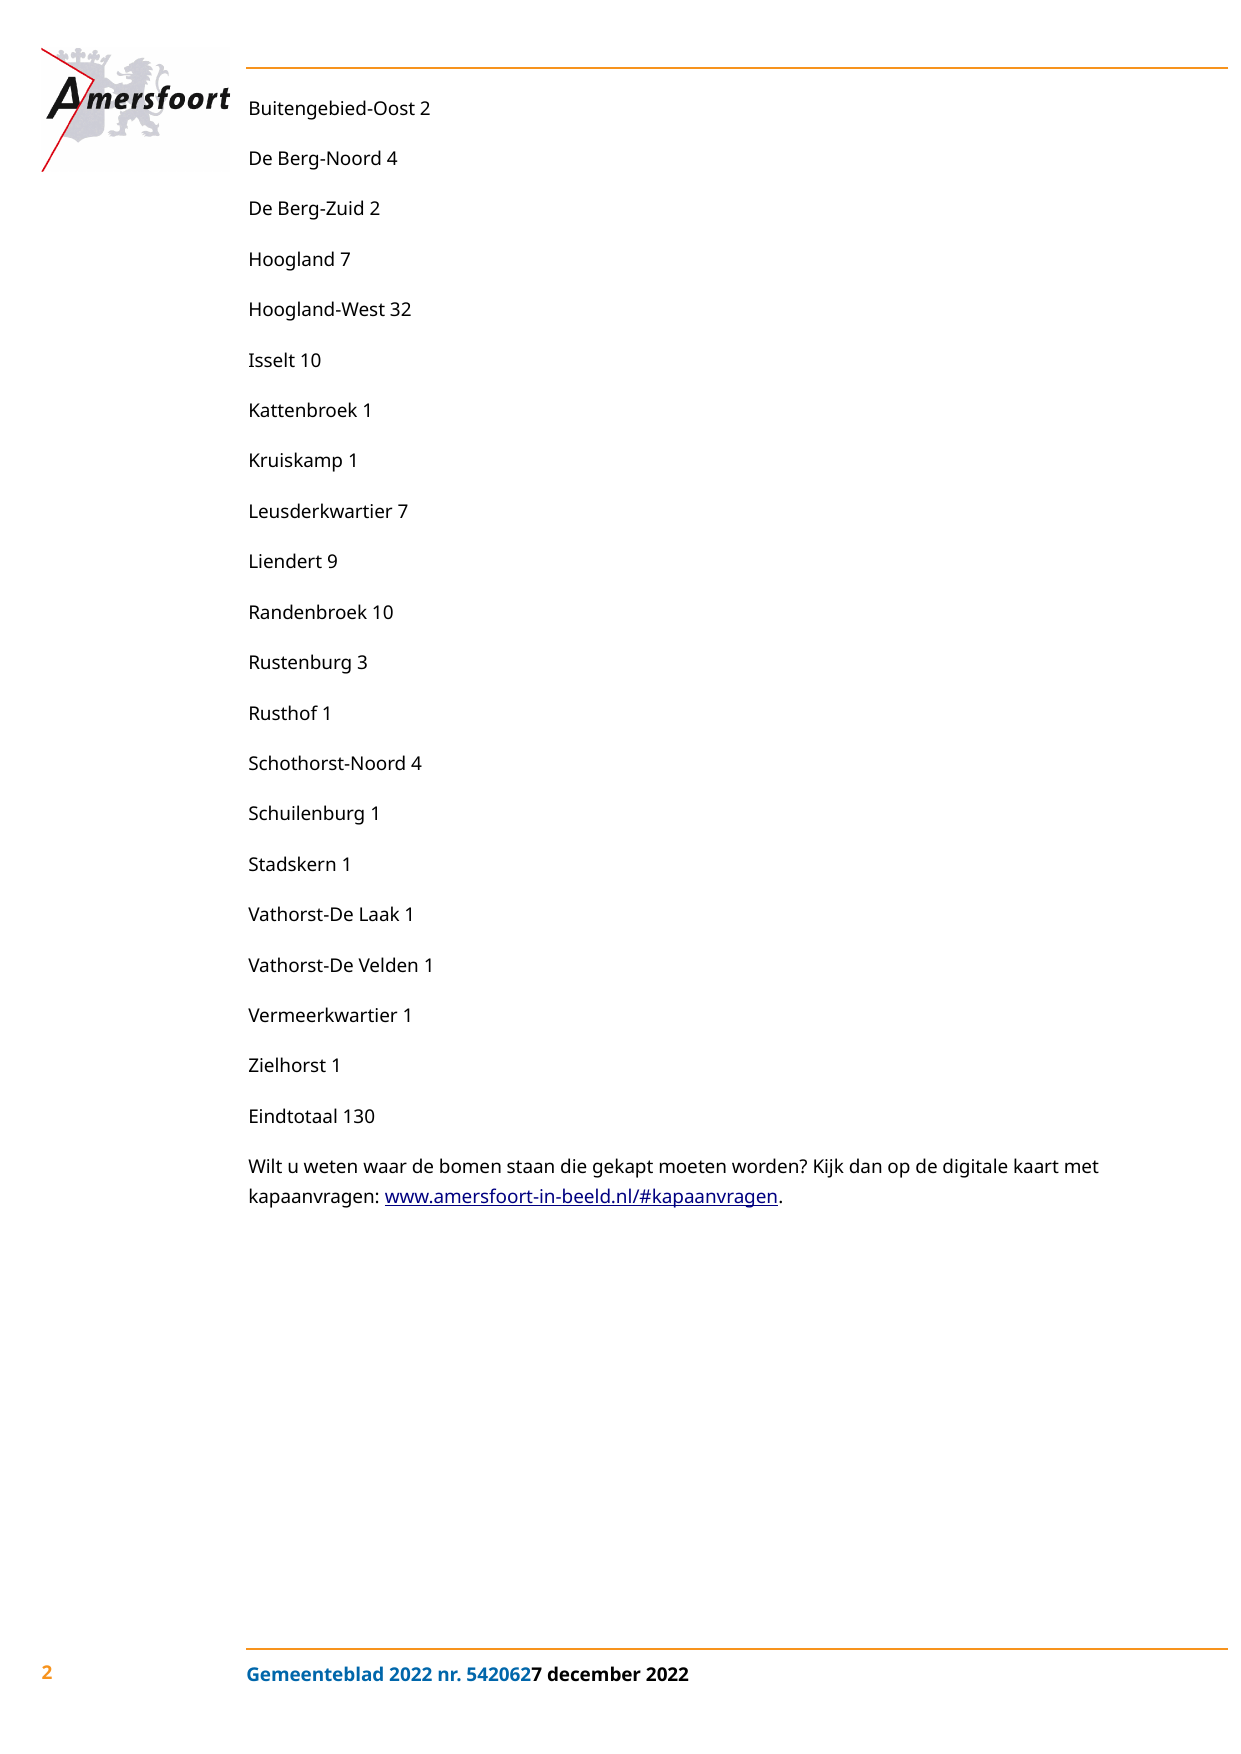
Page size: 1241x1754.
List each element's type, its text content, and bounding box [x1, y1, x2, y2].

text Zielhorst 1 [248, 1053, 1152, 1078]
text Schuilenburg 1 [248, 801, 1152, 826]
text Stadskern 1 [248, 851, 1152, 877]
text Liendert 9 [248, 548, 1152, 574]
text De Berg-Zuid 2 [248, 196, 1152, 221]
text Hoogland-West 32 [248, 296, 1152, 322]
text Isselt 10 [248, 347, 1152, 373]
text Kattenbroek 1 [248, 397, 1152, 423]
text Leusderkwartier 7 [248, 498, 1152, 524]
picture [41, 47, 231, 172]
text Kruiskamp 1 [248, 448, 1152, 473]
text Rustenburg 3 [248, 649, 1152, 675]
text Buitengebied-Oost 2 [248, 95, 1152, 121]
text Wilt u weten waar de bomen staan die gekapt moeten worden? Kijk dan op de digitale kaart met kapaanvragen: www.amersfoort-in-beeld.nl/#kapaanvragen. [248, 1153, 1152, 1209]
text Randenbroek 10 [248, 599, 1152, 625]
text Vermeerkwartier 1 [248, 1002, 1152, 1028]
text Hoogland 7 [248, 246, 1152, 272]
text De Berg-Noord 4 [248, 145, 1152, 171]
text Rusthof 1 [248, 700, 1152, 726]
text Schothorst-Noord 4 [248, 750, 1152, 776]
text Eindtotaal 130 [248, 1103, 1152, 1129]
text Vathorst-De Velden 1 [248, 952, 1152, 978]
text Vathorst-De Laak 1 [248, 901, 1152, 927]
